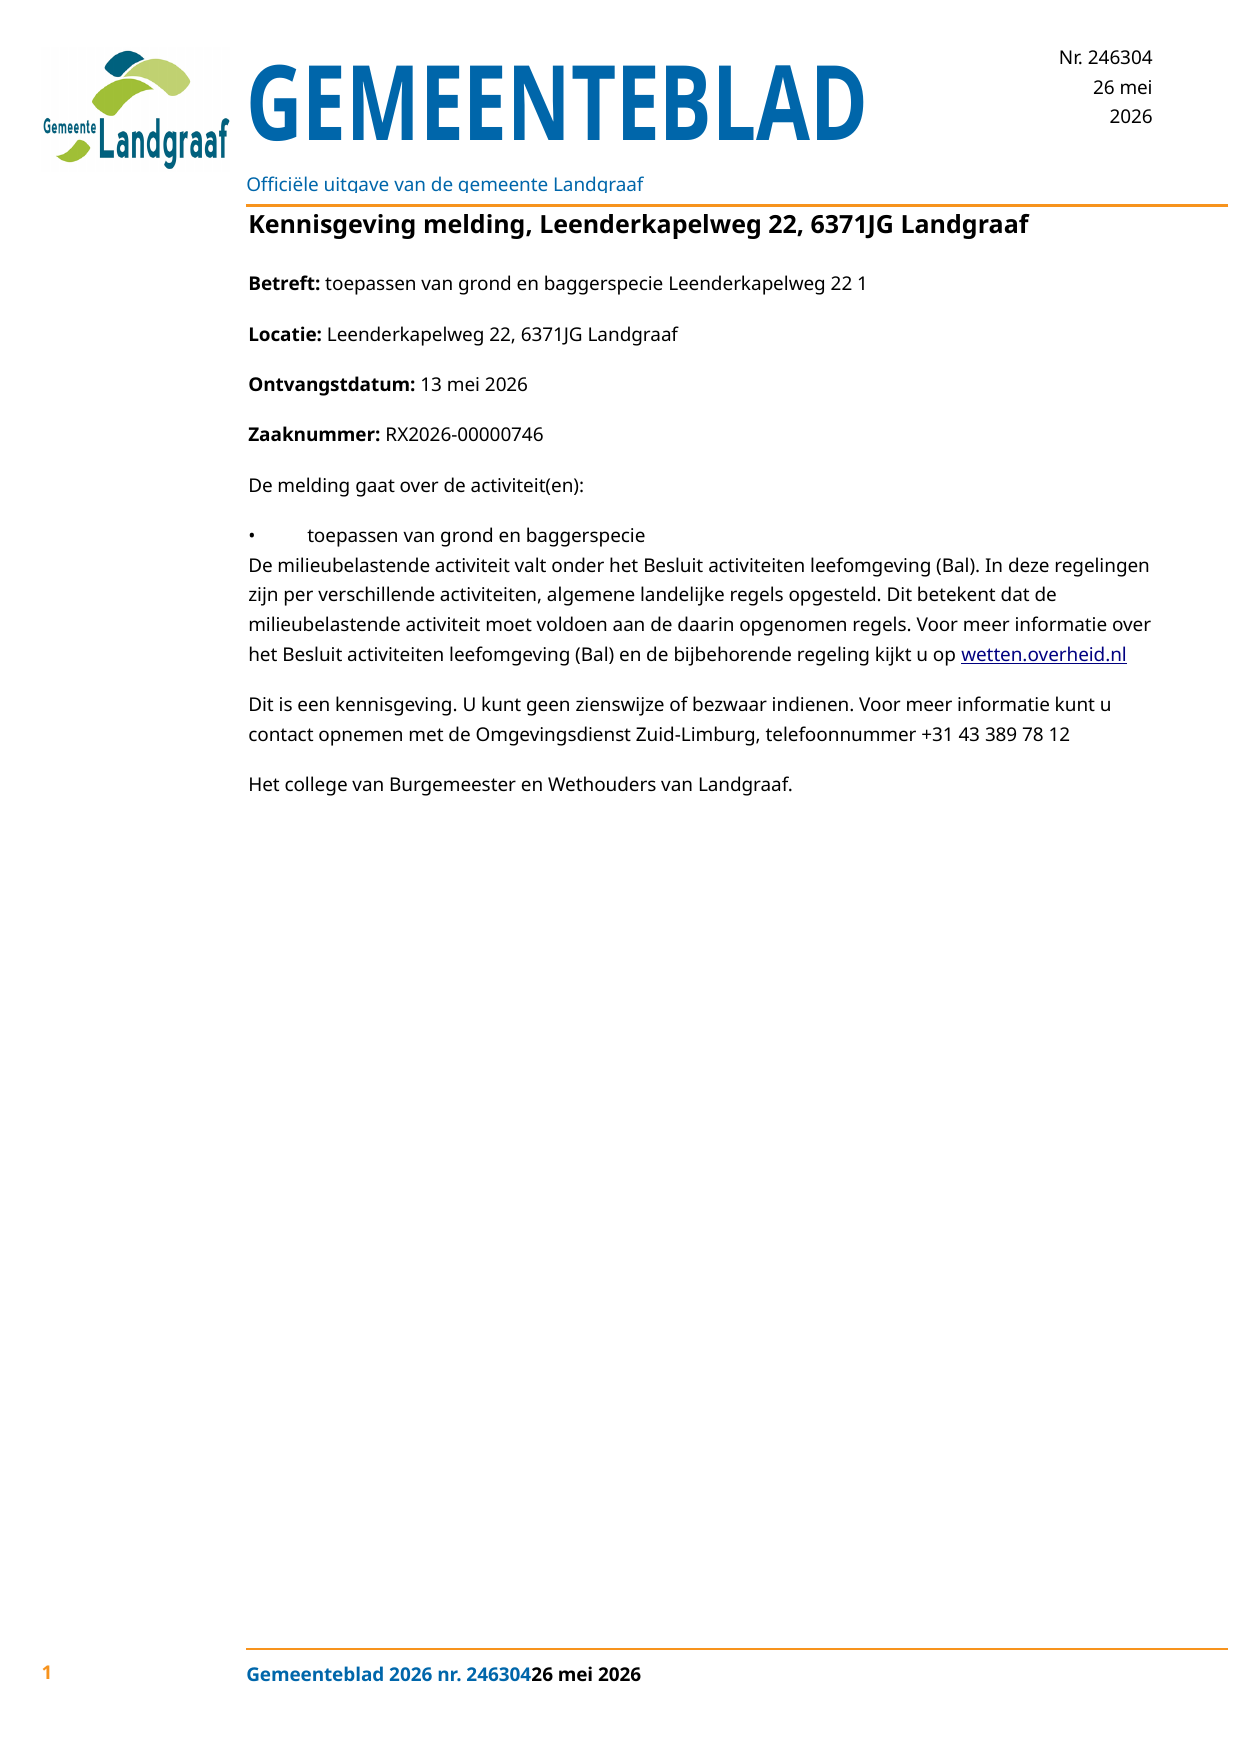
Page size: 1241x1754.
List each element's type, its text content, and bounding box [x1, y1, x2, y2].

text Betreft: toepassen van grond en baggerspecie Leenderkapelweg 22 1 [248, 270, 1152, 296]
text Zaaknummer: RX2026-00000746 [248, 422, 1152, 447]
text De milieubelastende activiteit valt onder het Besluit activiteiten leefomgeving (Bal). In deze regelingen zijn per verschillende activiteiten, algemene landelijke regels opgesteld. Dit betekent dat de milieubelastende activiteit moet voldoen aan de daarin opgenomen regels. Voor meer informatie over het Besluit activiteiten leefomgeving (Bal) en de bijbehorende regeling kijkt u op wetten.overheid.nl [248, 552, 1152, 666]
text Dit is een kennisgeving. U kunt geen zienswijze of bezwaar indienen. Voor meer informatie kunt u contact opnemen met de Omgevingsdienst Zuid-Limburg, telefoonnummer +31 43 389 78 12 [248, 691, 1152, 746]
text De melding gaat over de activiteit(en): [248, 472, 1152, 498]
text Het college van Burgemeester en Wethouders van Landgraaf. [248, 771, 1152, 797]
text Locatie: Leenderkapelweg 22, 6371JG Landgraaf [248, 321, 1152, 346]
picture [41, 47, 231, 172]
list toepassen van grond en baggerspecie [248, 522, 1152, 548]
text Ontvangstdatum: 13 mei 2026 [248, 371, 1152, 397]
text Kennisgeving melding, Leenderkapelweg 22, 6371JG Landgraaf [248, 207, 1152, 241]
